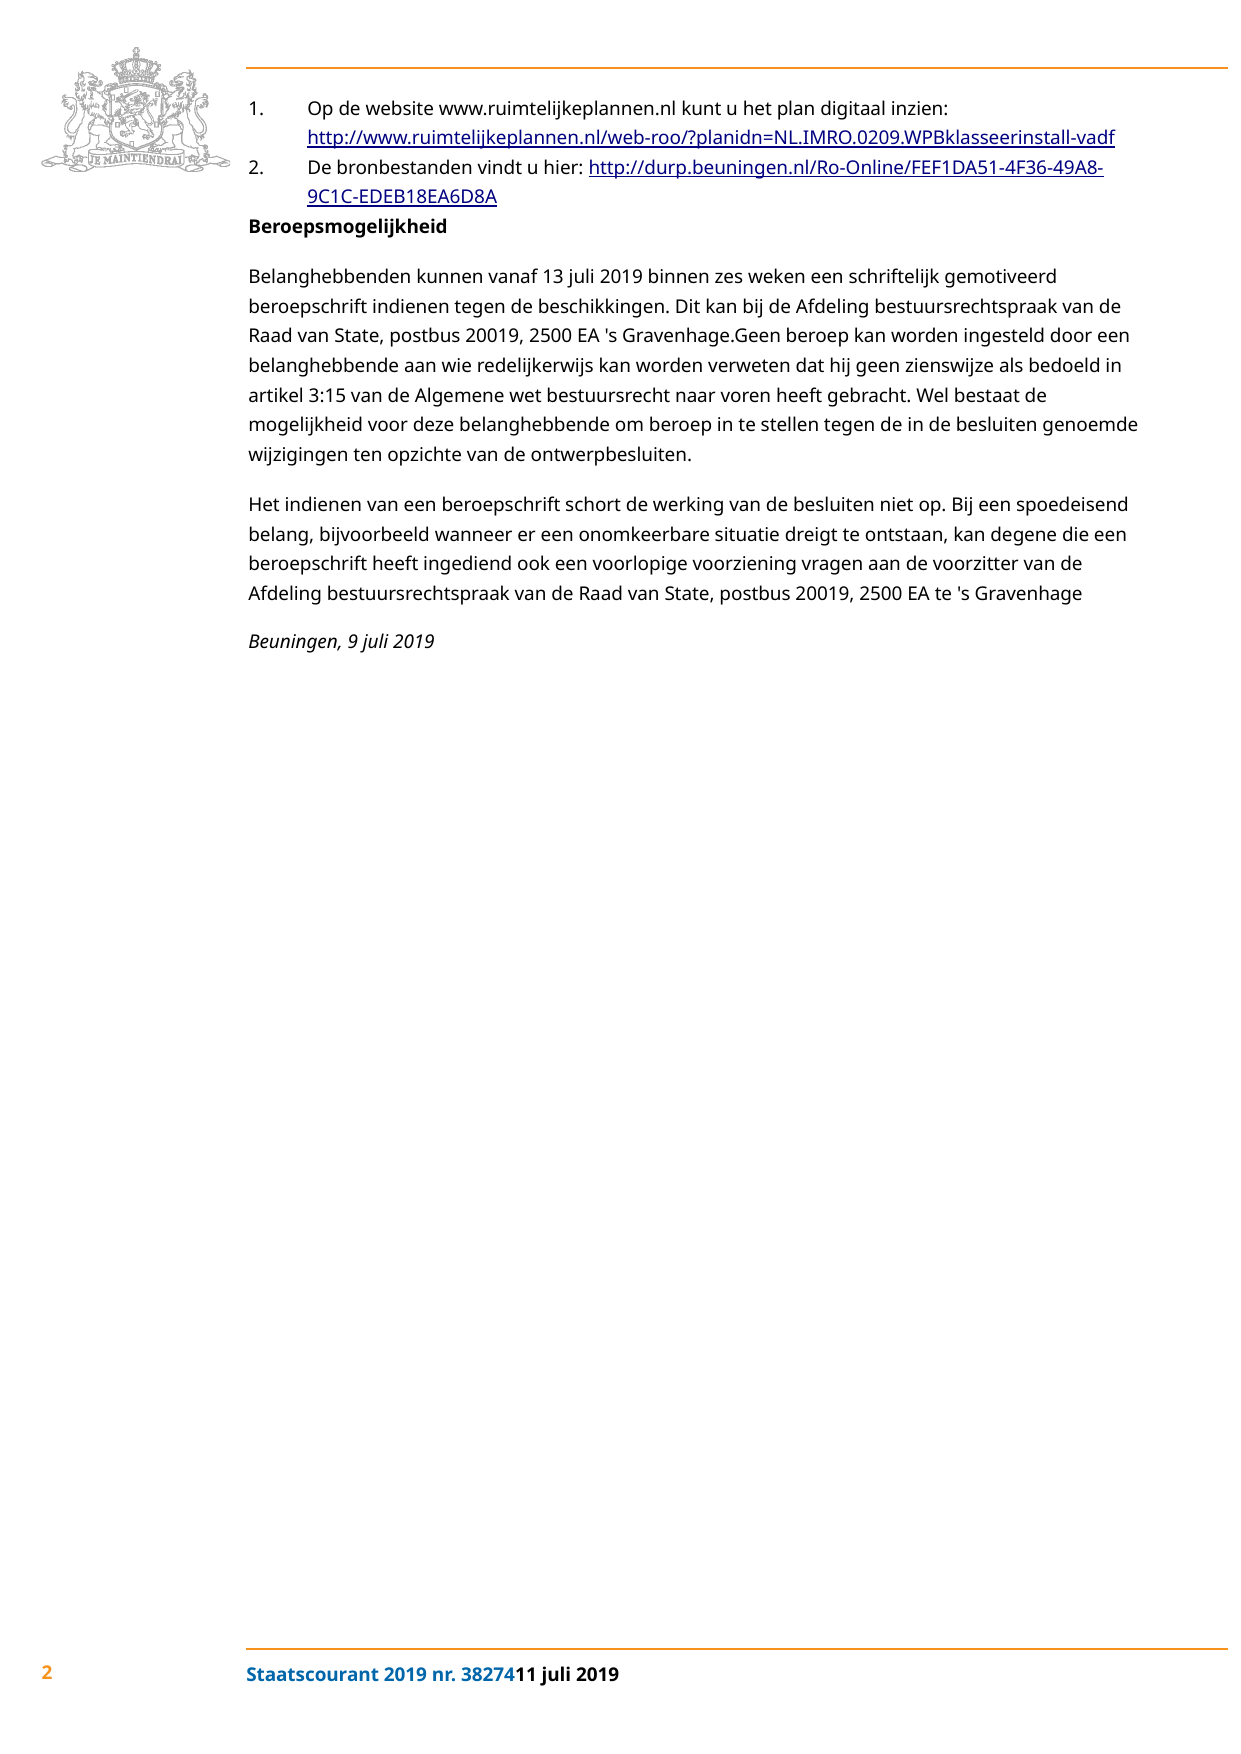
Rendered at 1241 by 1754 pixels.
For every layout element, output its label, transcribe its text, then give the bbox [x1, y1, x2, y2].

list Op de website www.ruimtelijkeplannen.nl kunt u het plan digitaal inzien: http://www.ruimtelijkeplannen.nl/web-roo/?planidn=NL.IMRO.0209.WPBklasseerinstall-vadf [248, 95, 1152, 150]
text Belanghebbenden kunnen vanaf 13 juli 2019 binnen zes weken een schriftelijk gemotiveerd beroepschrift indienen tegen de beschikkingen. Dit kan bij de Afdeling bestuursrechtspraak van de Raad van State, postbus 20019, 2500 EA 's Gravenhage.Geen beroep kan worden ingesteld door een belanghebbende aan wie redelijkerwijs kan worden verweten dat hij geen zienswijze als bedoeld in artikel 3:15 van de Algemene wet bestuursrecht naar voren heeft gebracht. Wel bestaat de mogelijkheid voor deze belanghebbende om beroep in te stellen tegen de in de besluiten genoemde wijzigingen ten opzichte van de ontwerpbesluiten. [248, 263, 1152, 467]
text Beuningen, 9 juli 2019 [248, 628, 1152, 654]
text Beroepsmogelijkheid [248, 213, 1152, 239]
text Het indienen van een beroepschrift schort de werking van de besluiten niet op. Bij een spoedeisend belang, bijvoorbeeld wanneer er een onomkeerbare situatie dreigt te ontstaan, kan degene die een beroepschrift heeft ingediend ook een voorlopige voorziening vragen aan de voorzitter van de Afdeling bestuursrechtspraak van de Raad van State, postbus 20019, 2500 EA te 's Gravenhage [248, 491, 1152, 606]
picture [41, 47, 231, 172]
list De bronbestanden vindt u hier: http://durp.beuningen.nl/Ro-Online/FEF1DA51-4F36-49A8-9C1C-EDEB18EA6D8A [248, 154, 1152, 209]
